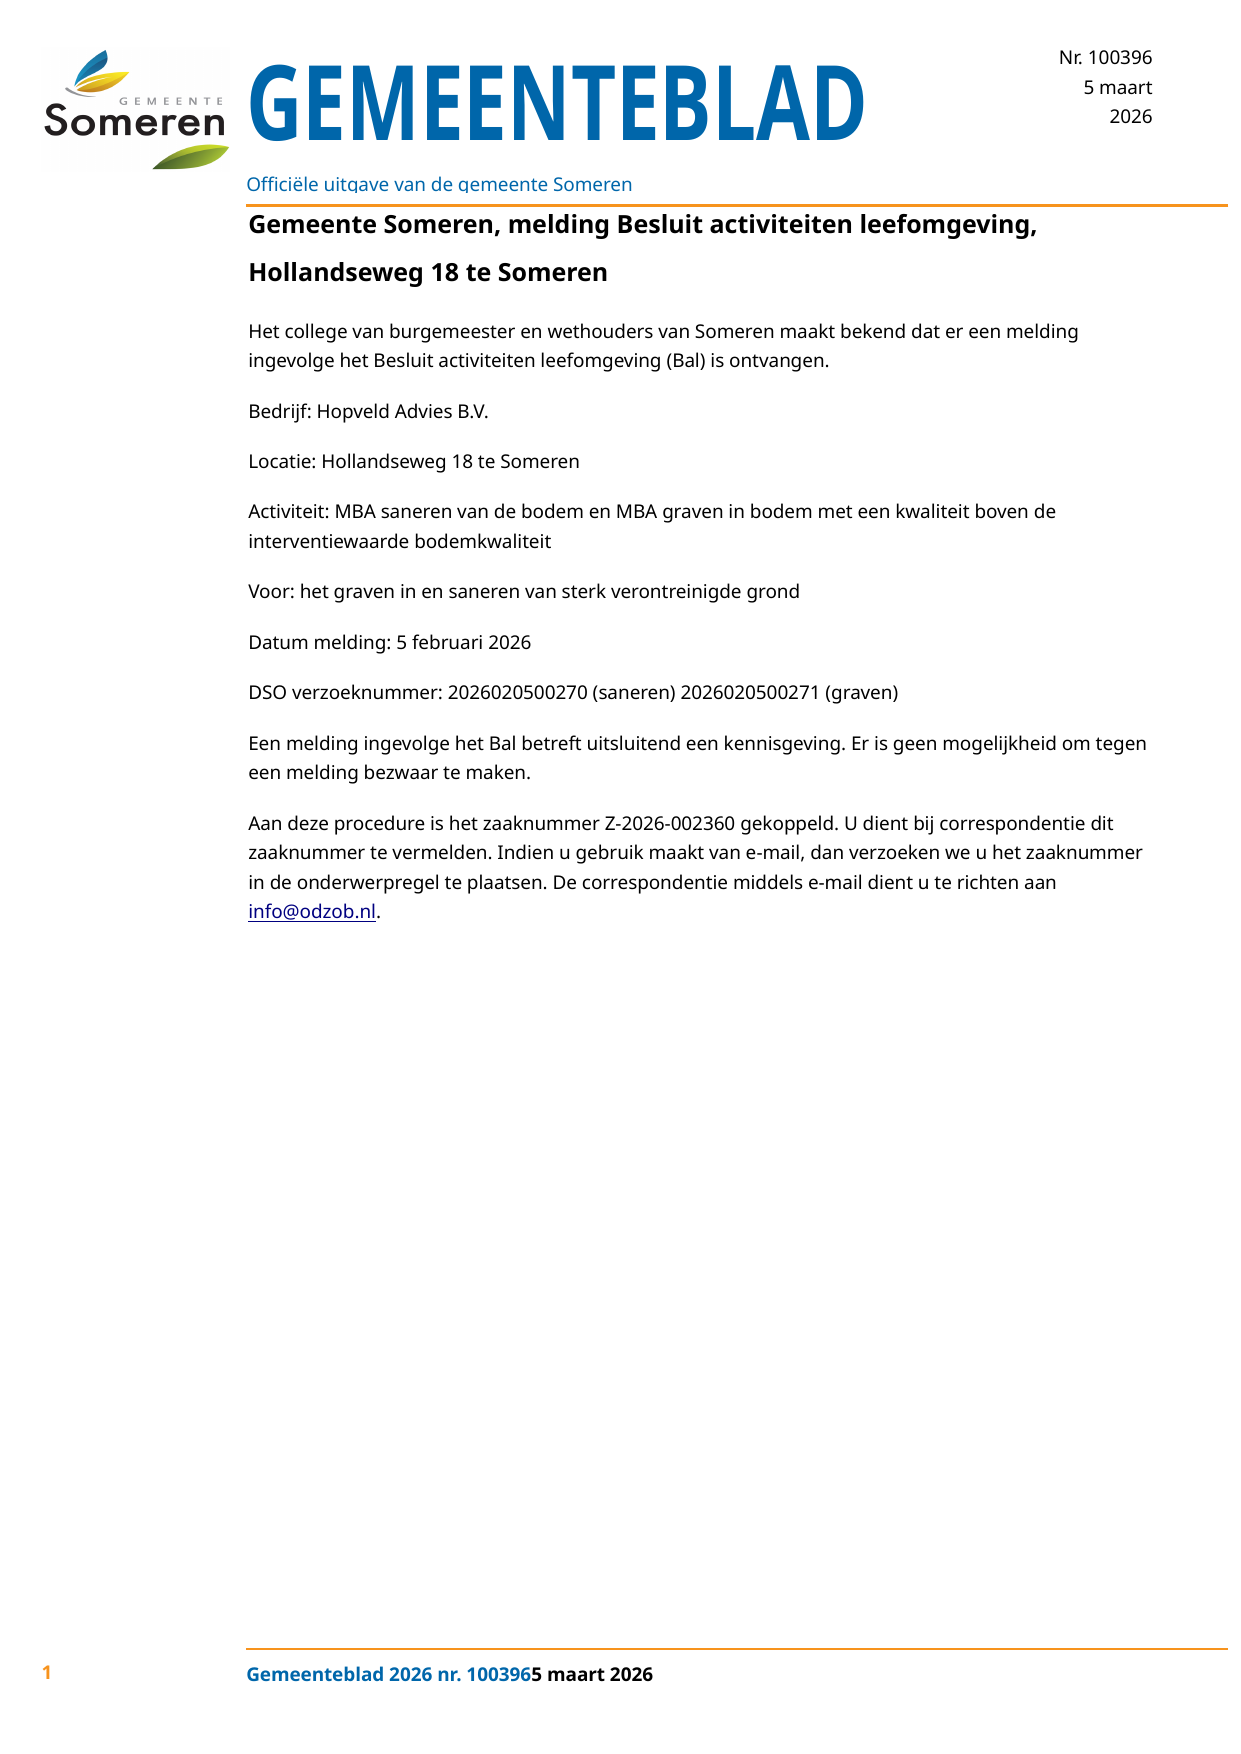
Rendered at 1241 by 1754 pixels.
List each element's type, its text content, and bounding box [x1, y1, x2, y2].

text Een melding ingevolge het Bal betreft uitsluitend een kennisgeving. Er is geen mogelijkheid om tegen een melding bezwaar te maken. [248, 730, 1152, 785]
text Aan deze procedure is het zaaknummer Z-2026-002360 gekoppeld. U dient bij correspondentie dit zaaknummer te vermelden. Indien u gebruik maakt van e-mail, dan verzoeken we u het zaaknummer in de onderwerpregel te plaatsen. De correspondentie middels e-mail dient u te richten aan info@odzob.nl. [248, 810, 1152, 924]
text Voor: het graven in en saneren van sterk verontreinigde grond [248, 579, 1152, 604]
text Bedrijf: Hopveld Advies B.V. [248, 398, 1152, 424]
text Activiteit: MBA saneren van de bodem en MBA graven in bodem met een kwaliteit boven de interventiewaarde bodemkwaliteit [248, 499, 1152, 554]
text Het college van burgemeester en wethouders van Someren maakt bekend dat er een melding ingevolge het Besluit activiteiten leefomgeving (Bal) is ontvangen. [248, 318, 1152, 373]
text DSO verzoeknummer: 2026020500270 (saneren) 2026020500271 (graven) [248, 679, 1152, 705]
text Locatie: Hollandseweg 18​ te Someren [248, 448, 1152, 474]
text Gemeente Someren, melding Besluit activiteiten leefomgeving, Hollandseweg 18​ te Someren [248, 207, 1152, 288]
text Datum melding: 5 februari 2026 [248, 629, 1152, 655]
picture [41, 47, 231, 172]
